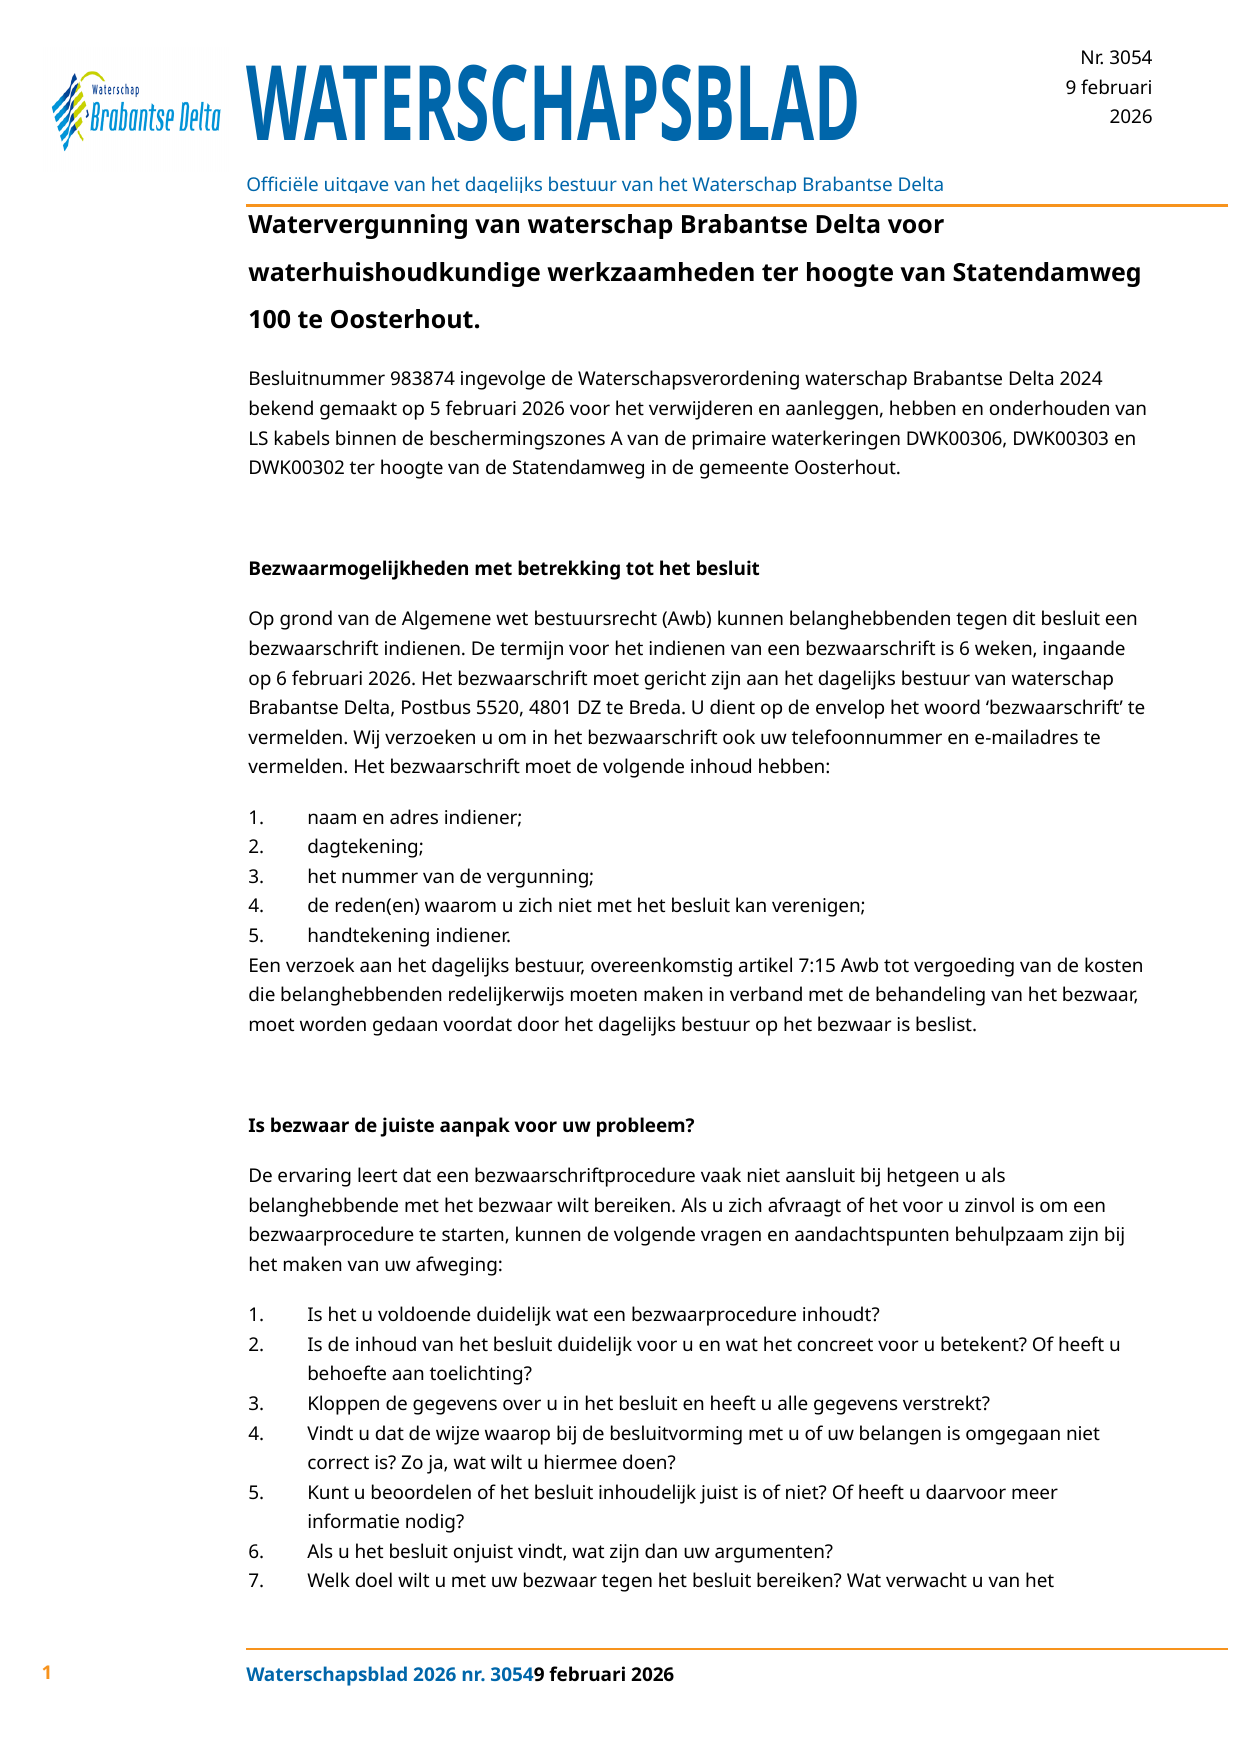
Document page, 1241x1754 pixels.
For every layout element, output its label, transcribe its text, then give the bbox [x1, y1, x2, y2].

list dagtekening; [248, 833, 1152, 859]
list Vindt u dat de wijze waarop bij de besluitvorming met u of uw belangen is omgegaan niet correct is? Zo ja, wat wilt u hiermee doen? [248, 1420, 1152, 1475]
list Kloppen de gegevens over u in het besluit en heeft u alle gegevens verstrekt? [248, 1390, 1152, 1416]
list Is het u voldoende duidelijk wat een bezwaarprocedure inhoudt? [248, 1301, 1152, 1327]
text Watervergunning van waterschap Brabantse Delta voor waterhuishoudkundige werkzaamheden ter hoogte van Statendamweg 100 te Oosterhout. [248, 207, 1152, 336]
text Een verzoek aan het dagelijks bestuur, overeenkomstig artikel 7:15 Awb tot vergoeding van de kosten die belanghebbenden redelijkerwijs moeten maken in verband met de behandeling van het bezwaar, moet worden gedaan voordat door het dagelijks bestuur op het bezwaar is beslist. [248, 952, 1152, 1037]
list het nummer van de vergunning; [248, 863, 1152, 889]
text De ervaring leert dat een bezwaarschriftprocedure vaak niet aansluit bij hetgeen u als belanghebbende met het bezwaar wilt bereiken. Als u zich afvraagt of het voor u zinvol is om een bezwaarprocedure te starten, kunnen de volgende vragen en aandachtspunten behulpzaam zijn bij het maken van uw afweging: [248, 1162, 1152, 1277]
list Kunt u beoordelen of het besluit inhoudelijk juist is of niet? Of heeft u daarvoor meer informatie nodig? [248, 1479, 1152, 1534]
text Op grond van de Algemene wet bestuursrecht (Awb) kunnen belanghebbenden tegen dit besluit een bezwaarschrift indienen. De termijn voor het indienen van een bezwaarschrift is 6 weken, ingaande op 6 februari 2026. Het bezwaarschrift moet gericht zijn aan het dagelijks bestuur van waterschap Brabantse Delta, Postbus 5520, 4801 DZ te Breda. U dient op de envelop het woord ‘bezwaarschrift’ te vermelden. Wij verzoeken u om in het bezwaarschrift ook uw telefoonnummer en e‑mailadres te vermelden. Het bezwaarschrift moet de volgende inhoud hebben: [248, 606, 1152, 779]
text Besluitnummer 983874 ingevolge de Waterschapsverordening waterschap Brabantse Delta 2024 bekend gemaakt op 5 februari 2026 voor het verwijderen en aanleggen, hebben en onderhouden van LS kabels binnen de beschermingszones A van de primaire waterkeringen DWK00306, DWK00303 en DWK00302 ter hoogte van de Statendamweg in de gemeente Oosterhout. [248, 366, 1152, 480]
list handtekening indiener. [248, 922, 1152, 948]
text Is bezwaar de juiste aanpak voor uw probleem? [248, 1112, 1152, 1137]
picture [41, 47, 231, 172]
list Welk doel wilt u met uw bezwaar tegen het besluit bereiken? Wat verwacht u van het [248, 1568, 1152, 1593]
list naam en adres indiener; [248, 804, 1152, 829]
list de reden(en) waarom u zich niet met het besluit kan verenigen; [248, 893, 1152, 918]
list Als u het besluit onjuist vindt, wat zijn dan uw argumenten? [248, 1538, 1152, 1564]
list Is de inhoud van het besluit duidelijk voor u en wat het concreet voor u betekent? Of heeft u behoefte aan toelichting? [248, 1331, 1152, 1386]
text Bezwaarmogelijkheden met betrekking tot het besluit [248, 555, 1152, 581]
